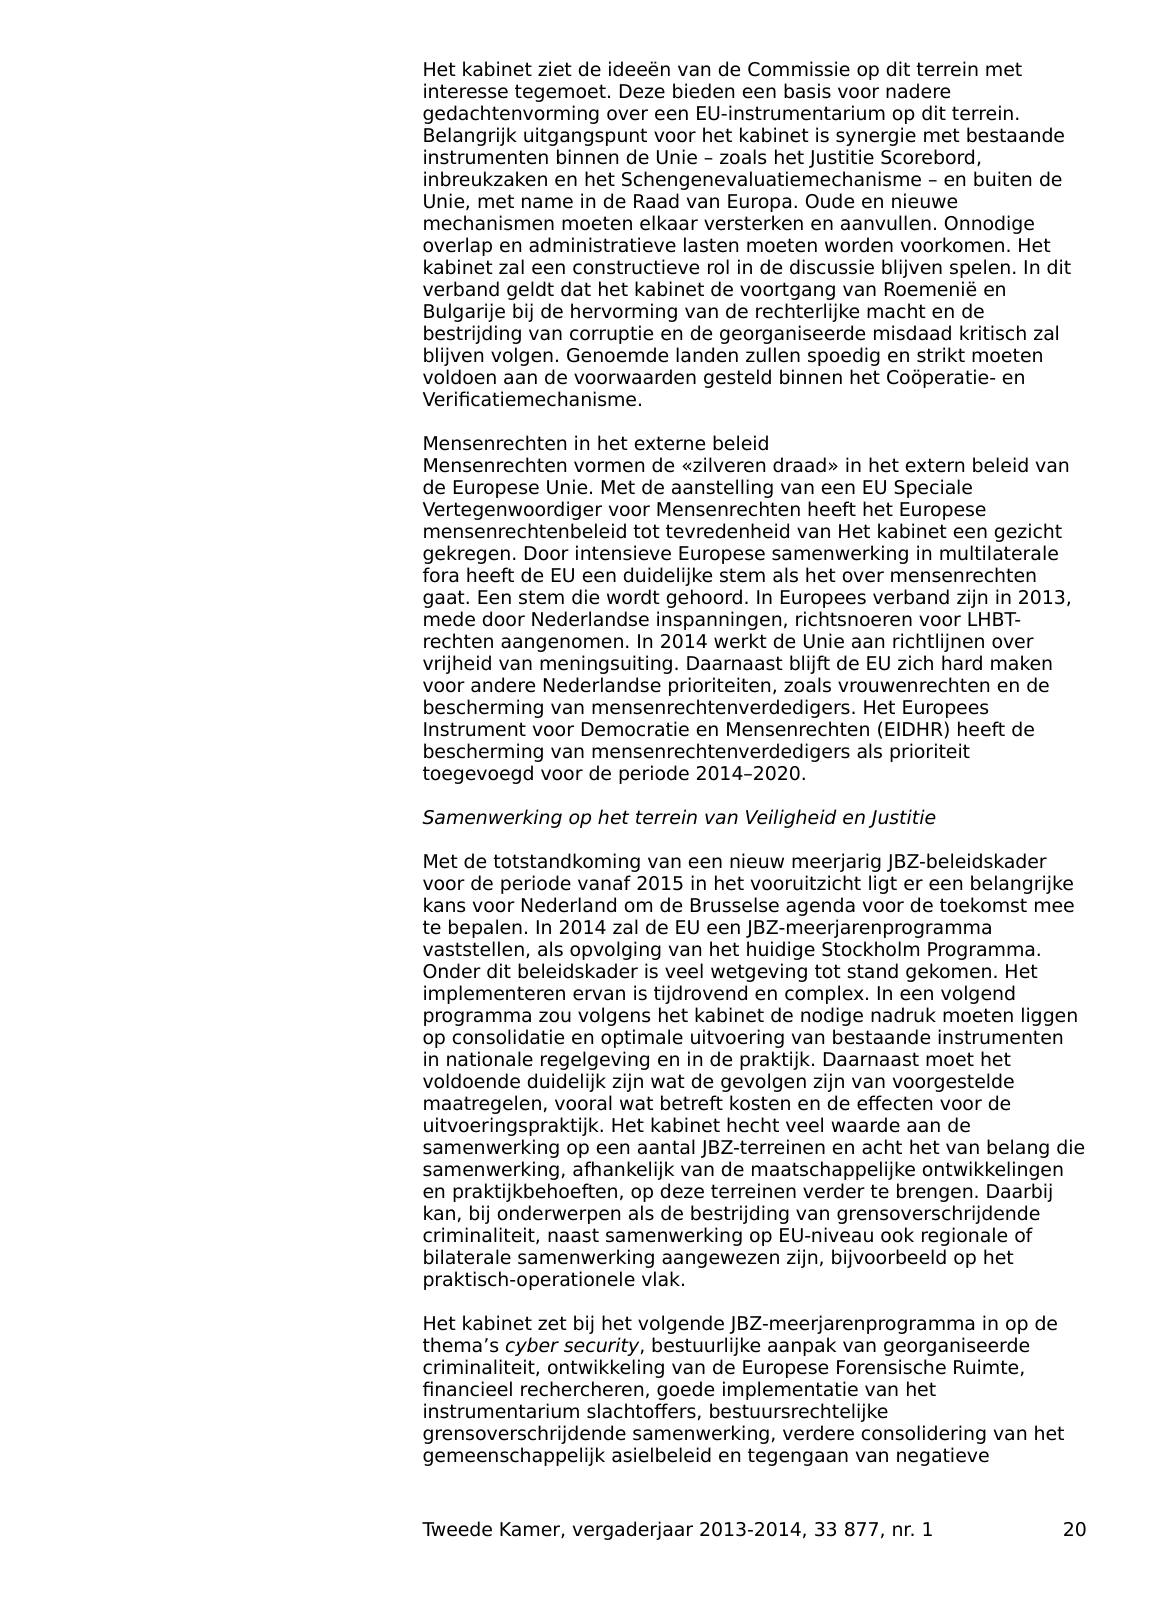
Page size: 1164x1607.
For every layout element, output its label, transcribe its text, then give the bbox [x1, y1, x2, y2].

text Het kabinet zet bij het volgende JBZ-meerjarenprogramma in op de thema’s cyber security, bestuurlijke aanpak van georganiseerde criminaliteit, ontwikkeling van de Europese Forensische Ruimte, financieel rechercheren, goede implementatie van het instrumentarium slachtoffers, bestuursrechtelijke grensoverschrijdende samenwerking, verdere consolidering van het gemeenschappelijk asielbeleid en tegengaan van negatieve [422, 1313, 1087, 1467]
text Mensenrechten vormen de «zilveren draad» in het extern beleid van de Europese Unie. Met de aanstelling van een EU Speciale Vertegenwoordiger voor Mensenrechten heeft het Europese mensenrechtenbeleid tot tevredenheid van Het kabinet een gezicht gekregen. Door intensieve Europese samenwerking in multilaterale fora heeft de EU een duidelijke stem als het over mensenrechten gaat. Een stem die wordt gehoord. In Europees verband zijn in 2013, mede door Nederlandse inspanningen, richtsnoeren voor LHBT-rechten aangenomen. In 2014 werkt de Unie aan richtlijnen over vrijheid van meningsuiting. Daarnaast blijft de EU zich hard maken voor andere Nederlandse prioriteiten, zoals vrouwenrechten en de bescherming van mensenrechtenverdedigers. Het Europees Instrument voor Democratie en Mensenrechten (EIDHR) heeft de bescherming van mensenrechtenverdedigers als prioriteit toegevoegd voor de periode 2014–2020. [422, 455, 1087, 784]
text Mensenrechten in het externe beleid [422, 433, 1087, 455]
text Met de totstandkoming van een nieuw meerjarig JBZ-beleidskader voor de periode vanaf 2015 in het vooruitzicht ligt er een belangrijke kans voor Nederland om de Brusselse agenda voor de toekomst mee te bepalen. In 2014 zal de EU een JBZ-meerjarenprogramma vaststellen, als opvolging van het huidige Stockholm Programma. Onder dit beleidskader is veel wetgeving tot stand gekomen. Het implementeren ervan is tijdrovend en complex. In een volgend programma zou volgens het kabinet de nodige nadruk moeten liggen op consolidatie en optimale uitvoering van bestaande instrumenten in nationale regelgeving en in de praktijk. Daarnaast moet het voldoende duidelijk zijn wat de gevolgen zijn van voorgestelde maatregelen, vooral wat betreft kosten en de effecten voor de uitvoeringspraktijk. Het kabinet hecht veel waarde aan de samenwerking op een aantal JBZ-terreinen en acht het van belang die samenwerking, afhankelijk van de maatschappelijke ontwikkelingen en praktijkbehoeften, op deze terreinen verder te brengen. Daarbij kan, bij onderwerpen als de bestrijding van grensoverschrijdende criminaliteit, naast samenwerking op EU-niveau ook regionale of bilaterale samenwerking aangewezen zijn, bijvoorbeeld op het praktisch-operationele vlak. [422, 851, 1087, 1291]
subtitle Samenwerking op het terrein van Veiligheid en Justitie [422, 807, 1087, 829]
text Het kabinet ziet de ideeën van de Commissie op dit terrein met interesse tegemoet. Deze bieden een basis voor nadere gedachtenvorming over een EU-instrumentarium op dit terrein. Belangrijk uitgangspunt voor het kabinet is synergie met bestaande instrumenten binnen de Unie – zoals het Justitie Scorebord, inbreukzaken en het Schengenevaluatiemechanisme – en buiten de Unie, met name in de Raad van Europa. Oude en nieuwe mechanismen moeten elkaar versterken en aanvullen. Onnodige overlap en administratieve lasten moeten worden voorkomen. Het kabinet zal een constructieve rol in de discussie blijven spelen. In dit verband geldt dat het kabinet de voortgang van Roemenië en Bulgarije bij de hervorming van de rechterlijke macht en de bestrijding van corruptie en de georganiseerde misdaad kritisch zal blijven volgen. Genoemde landen zullen spoedig en strikt moeten voldoen aan de voorwaarden gesteld binnen het Coöperatie- en Verificatiemechanisme. [422, 59, 1087, 411]
